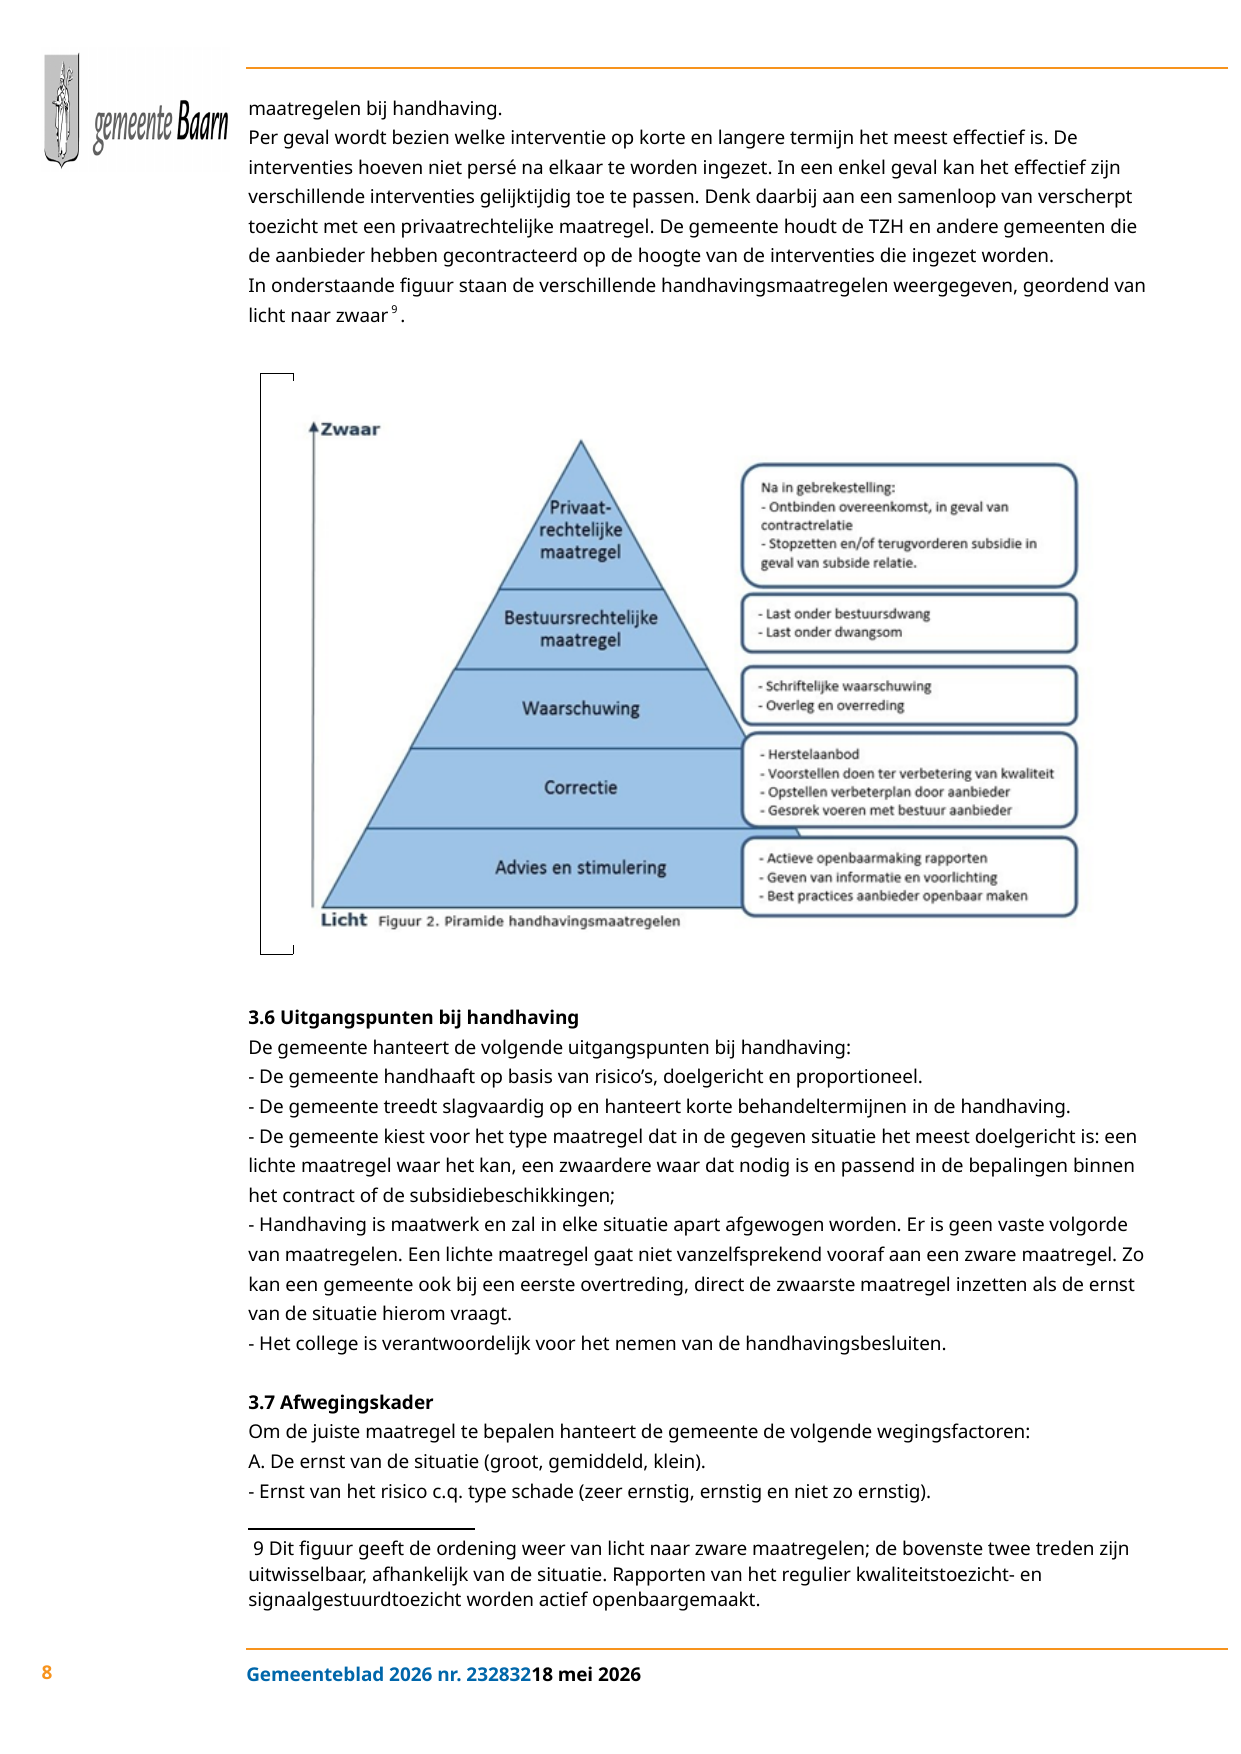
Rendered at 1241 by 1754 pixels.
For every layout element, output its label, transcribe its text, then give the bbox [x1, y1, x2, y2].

text - De gemeente handhaaft op basis van risico’s, doelgericht en proportioneel. [248, 1064, 1152, 1089]
text 3.7 Afwegingskader [248, 1389, 1152, 1415]
text A. De ernst van de situatie (groot, gemiddeld, klein). [248, 1448, 1152, 1474]
text - Het college is verantwoordelijk voor het nemen van de handhavingsbesluiten. [248, 1330, 1152, 1356]
text maatregelen bij handhaving. [248, 95, 1152, 121]
text - De gemeente kiest voor het type maatregel dat in de gegeven situatie het meest doelgericht is: een lichte maatregel waar het kan, een zwaardere waar dat nodig is en passend in de bepalingen binnen het contract of de subsidiebeschikkingen; [248, 1123, 1152, 1208]
text Per geval wordt bezien welke interventie op korte en langere termijn het meest effectief is. De interventies hoeven niet persé na elkaar te worden ingezet. In een enkel geval kan het effectief zijn verschillende interventies gelijktijdig toe te passen. Denk daarbij aan een samenloop van verscherpt toezicht met een privaatrechtelijke maatregel. De gemeente houdt de TZH en andere gemeenten die de aanbieder hebben gecontracteerd op de hoogte van de interventies die ingezet worden. [248, 124, 1152, 268]
text 3.6 Uitgangspunten bij handhaving [248, 1004, 1152, 1030]
picture [41, 47, 231, 172]
picture [268, 381, 1155, 945]
text Om de juiste maatregel te bepalen hanteert de gemeente de volgende wegingsfactoren: [248, 1419, 1152, 1444]
text - Ernst van het risico c.q. type schade (zeer ernstig, ernstig en niet zo ernstig). [248, 1478, 1152, 1504]
text - Handhaving is maatwerk en zal in elke situatie apart afgewogen worden. Er is geen vaste volgorde van maatregelen. Een lichte maatregel gaat niet vanzelfsprekend vooraf aan een zware maatregel. Zo kan een gemeente ook bij een eerste overtreding, direct de zwaarste maatregel inzetten als de ernst van de situatie hierom vraagt. [248, 1212, 1152, 1326]
text - De gemeente treedt slagvaardig op en hanteert korte behandeltermijnen in de handhaving. [248, 1093, 1152, 1119]
text In onderstaande figuur staan de verschillende handhavingsmaatregelen weergegeven, geordend van licht naar zwaar. [248, 272, 1152, 328]
text De gemeente hanteert de volgende uitgangspunten bij handhaving: [248, 1034, 1152, 1060]
text Dit figuur geeft de ordening weer van licht naar zware maatregelen; de bovenste twee treden zijn uitwisselbaar, afhankelijk van de situatie. Rapporten van het regulier kwaliteitstoezicht- en signaalgestuurdtoezicht worden actief openbaargemaakt. [248, 1535, 1152, 1612]
